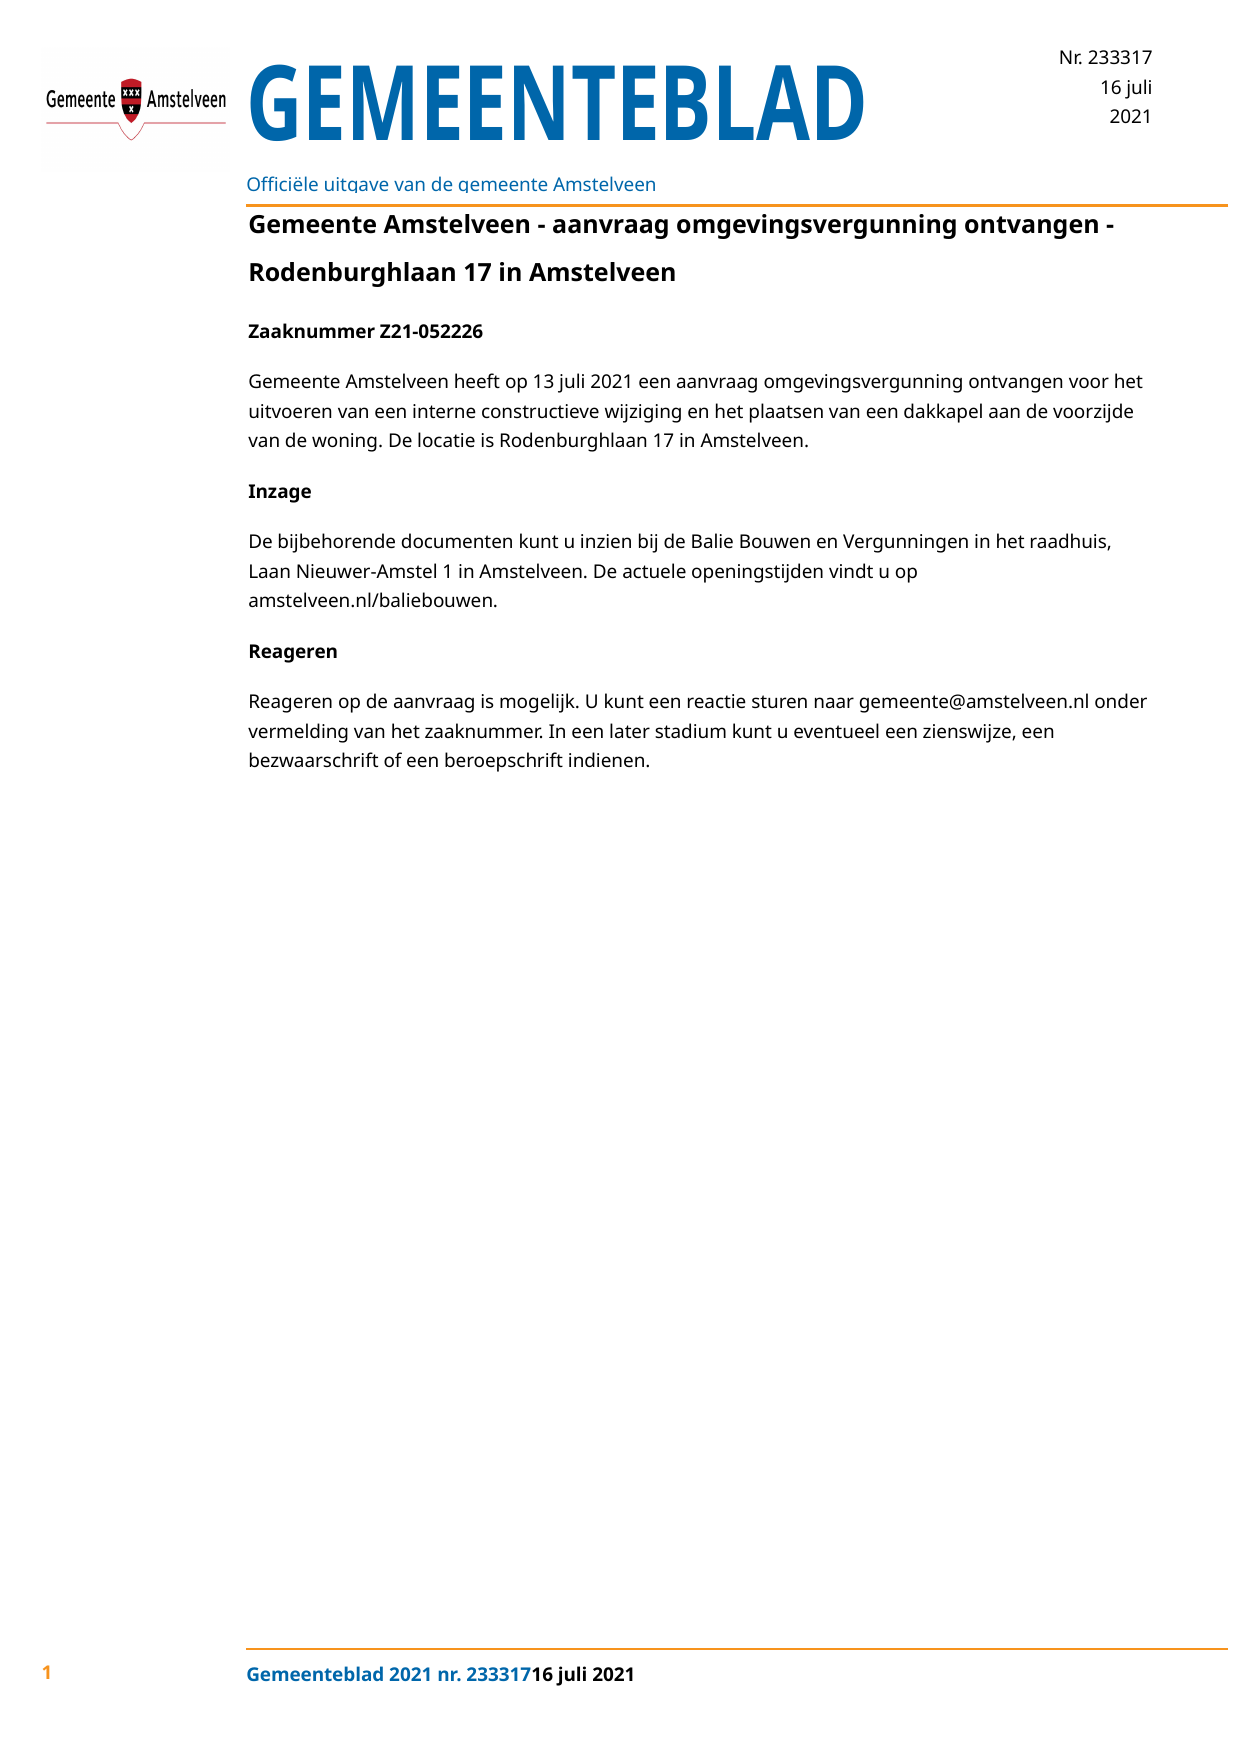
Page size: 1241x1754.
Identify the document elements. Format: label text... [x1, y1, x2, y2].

text Gemeente Amstelveen - aanvraag omgevingsvergunning ontvangen - Rodenburghlaan 17 in Amstelveen [248, 207, 1152, 288]
text Reageren [248, 638, 1152, 664]
text De bijbehorende documenten kunt u inzien bij de Balie Bouwen en Vergunningen in het raadhuis, Laan Nieuwer-Amstel 1 in Amstelveen. De actuele openingstijden vindt u op amstelveen.nl/baliebouwen. [248, 528, 1152, 613]
picture [41, 47, 231, 172]
text Inzage [248, 478, 1152, 504]
text Reageren op de aanvraag is mogelijk. U kunt een reactie sturen naar gemeente@amstelveen.nl onder vermelding van het zaaknummer. In een later stadium kunt u eventueel een zienswijze, een bezwaarschrift of een beroepschrift indienen. [248, 688, 1152, 773]
text Zaaknummer Z21-052226 [248, 318, 1152, 344]
text Gemeente Amstelveen heeft op 13 juli 2021 een aanvraag omgevingsvergunning ontvangen voor het uitvoeren van een interne constructieve wijziging en het plaatsen van een dakkapel aan de voorzijde van de woning. De locatie is Rodenburghlaan 17 in Amstelveen. [248, 368, 1152, 453]
